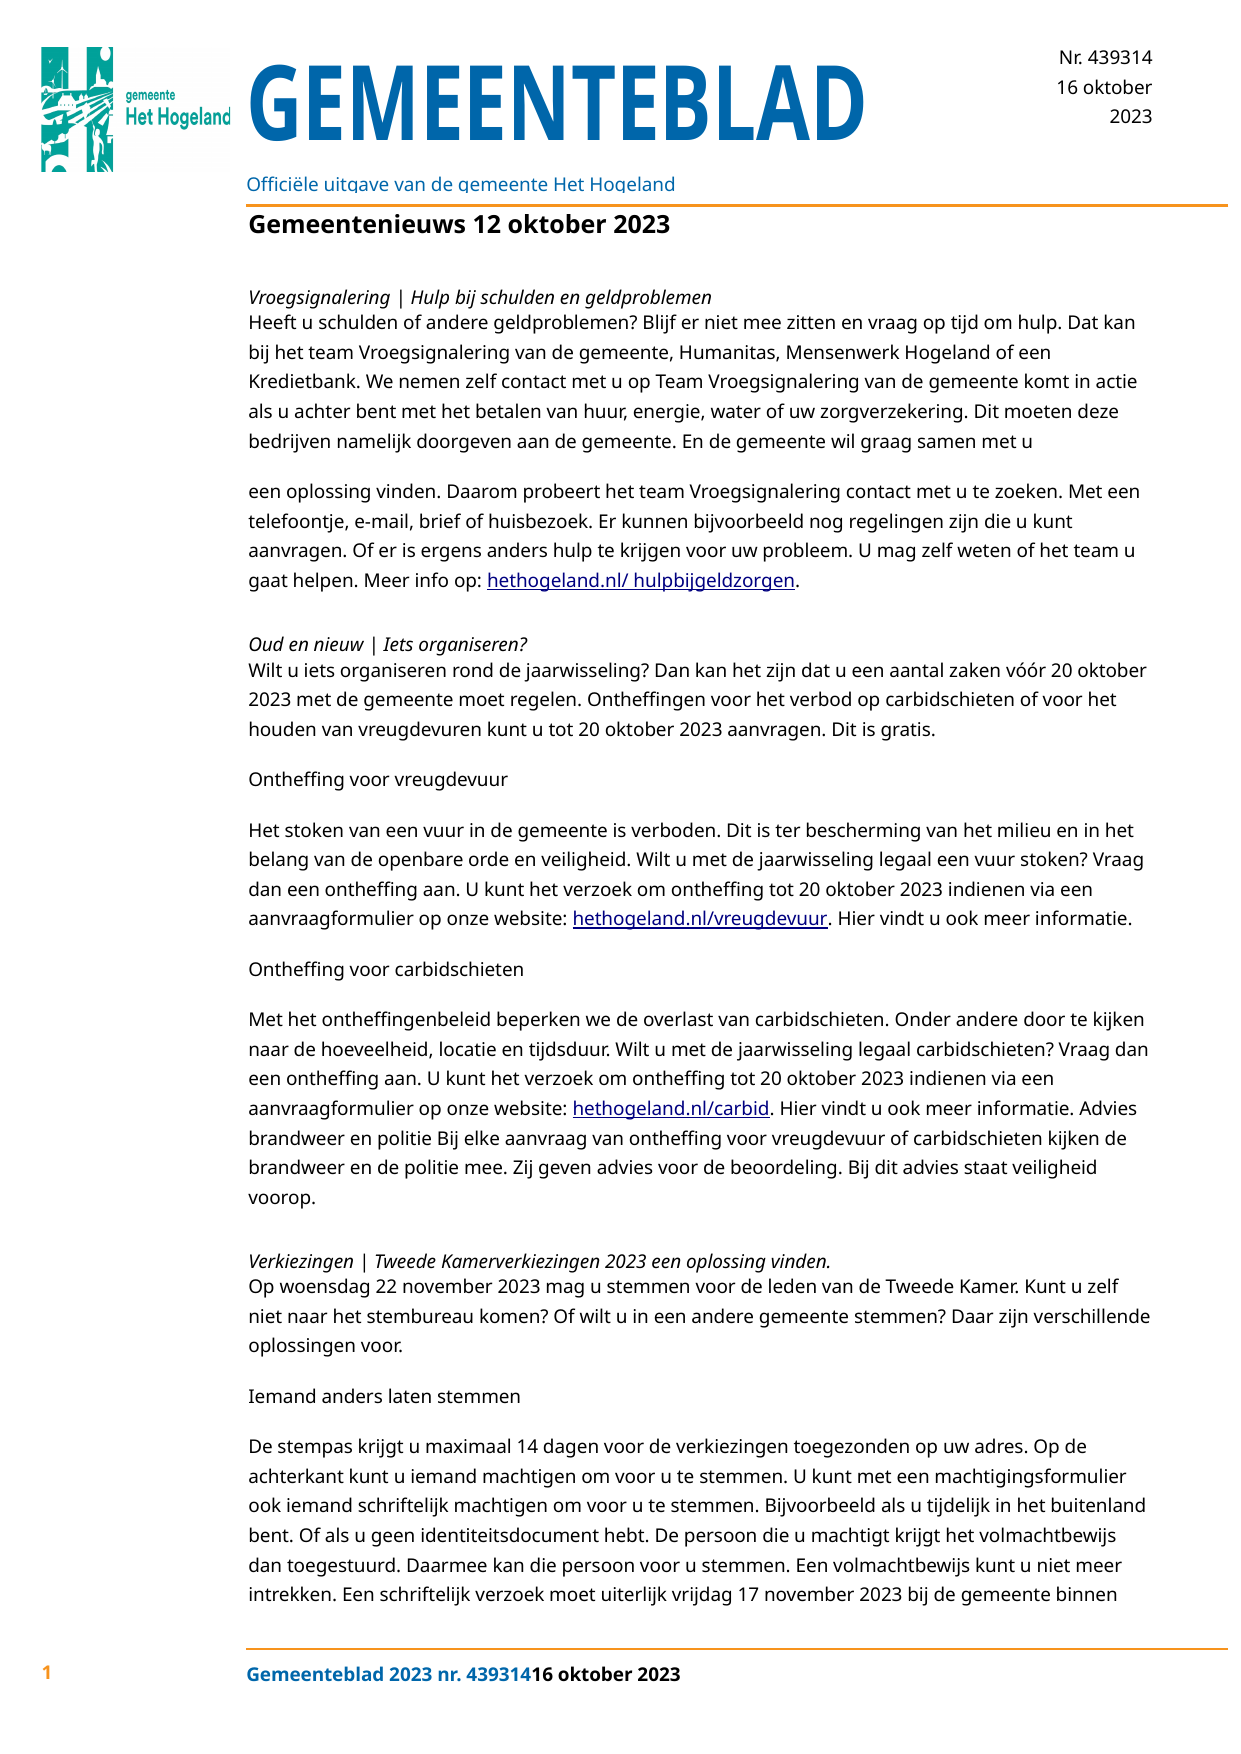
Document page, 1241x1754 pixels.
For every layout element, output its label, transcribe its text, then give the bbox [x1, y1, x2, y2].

text De stempas krijgt u maximaal 14 dagen voor de verkiezingen toegezonden op uw adres. Op de achterkant kunt u iemand machtigen om voor u te stemmen. U kunt met een machtigingsformulier ook iemand schriftelijk machtigen om voor u te stemmen. Bijvoorbeeld als u tijdelijk in het buitenland bent. Of als u geen identiteitsdocument hebt. De persoon die u machtigt krijgt het volmachtbewijs dan toegestuurd. Daarmee kan die persoon voor u stemmen. Een volmachtbewijs kunt u niet meer intrekken. Een schriftelijk verzoek moet uiterlijk vrijdag 17 november 2023 bij de gemeente binnen [248, 1433, 1152, 1607]
text Op woensdag 22 november 2023 mag u stemmen voor de leden van de Tweede Kamer. Kunt u zelf niet naar het stembureau komen? Of wilt u in een andere gemeente stemmen? Daar zijn verschillende oplossingen voor. [248, 1273, 1152, 1358]
text Iemand anders laten stemmen [248, 1383, 1152, 1409]
text Vroegsignalering | Hulp bij schulden en geldproblemen [248, 284, 1152, 309]
text Gemeentenieuws 12 oktober 2023 [248, 207, 1152, 241]
text Wilt u iets organiseren rond de jaarwisseling? Dan kan het zijn dat u een aantal zaken vóór 20 oktober 2023 met de gemeente moet regelen. Ontheffingen voor het verbod op carbidschieten of voor het houden van vreugdevuren kunt u tot 20 oktober 2023 aanvragen. Dit is gratis. [248, 657, 1152, 742]
picture [41, 47, 231, 172]
text Oud en nieuw | Iets organiseren? [248, 631, 1152, 657]
text Heeft u schulden of andere geldproblemen? Blijf er niet mee zitten en vraag op tijd om hulp. Dat kan bij het team Vroegsignalering van de gemeente, Humanitas, Mensenwerk Hogeland of een Kredietbank. We nemen zelf contact met u op Team Vroegsignalering van de gemeente komt in actie als u achter bent met het betalen van huur, energie, water of uw zorgverzekering. Dit moeten deze bedrijven namelijk doorgeven aan de gemeente. En de gemeente wil graag samen met u [248, 309, 1152, 454]
text een oplossing vinden. Daarom probeert het team Vroegsignalering contact met u te zoeken. Met een telefoontje, e-mail, brief of huisbezoek. Er kunnen bijvoorbeeld nog regelingen zijn die u kunt aanvragen. Of er is ergens anders hulp te krijgen voor uw probleem. U mag zelf weten of het team u gaat helpen. Meer info op: hethogeland.nl/ hulpbijgeldzorgen. [248, 478, 1152, 593]
text Ontheffing voor vreugdevuur [248, 766, 1152, 792]
text Verkiezingen | Tweede Kamerverkiezingen 2023 een oplossing vinden. [248, 1248, 1152, 1273]
text Met het ontheffingenbeleid beperken we de overlast van carbidschieten. Onder andere door te kijken naar de hoeveelheid, locatie en tijdsduur. Wilt u met de jaarwisseling legaal carbidschieten? Vraag dan een ontheffing aan. U kunt het verzoek om ontheffing tot 20 oktober 2023 indienen via een aanvraagformulier op onze website: hethogeland.nl/carbid. Hier vindt u ook meer informatie. Advies brandweer en politie Bij elke aanvraag van ontheffing voor vreugdevuur of carbidschieten kijken de brandweer en de politie mee. Zij geven advies voor de beoordeling. Bij dit advies staat veiligheid voorop. [248, 1006, 1152, 1209]
text Het stoken van een vuur in de gemeente is verboden. Dit is ter bescherming van het milieu en in het belang van de openbare orde en veiligheid. Wilt u met de jaarwisseling legaal een vuur stoken? Vraag dan een ontheffing aan. U kunt het verzoek om ontheffing tot 20 oktober 2023 indienen via een aanvraagformulier op onze website: hethogeland.nl/vreugdevuur. Hier vindt u ook meer informatie. [248, 817, 1152, 931]
text Ontheffing voor carbidschieten [248, 956, 1152, 982]
